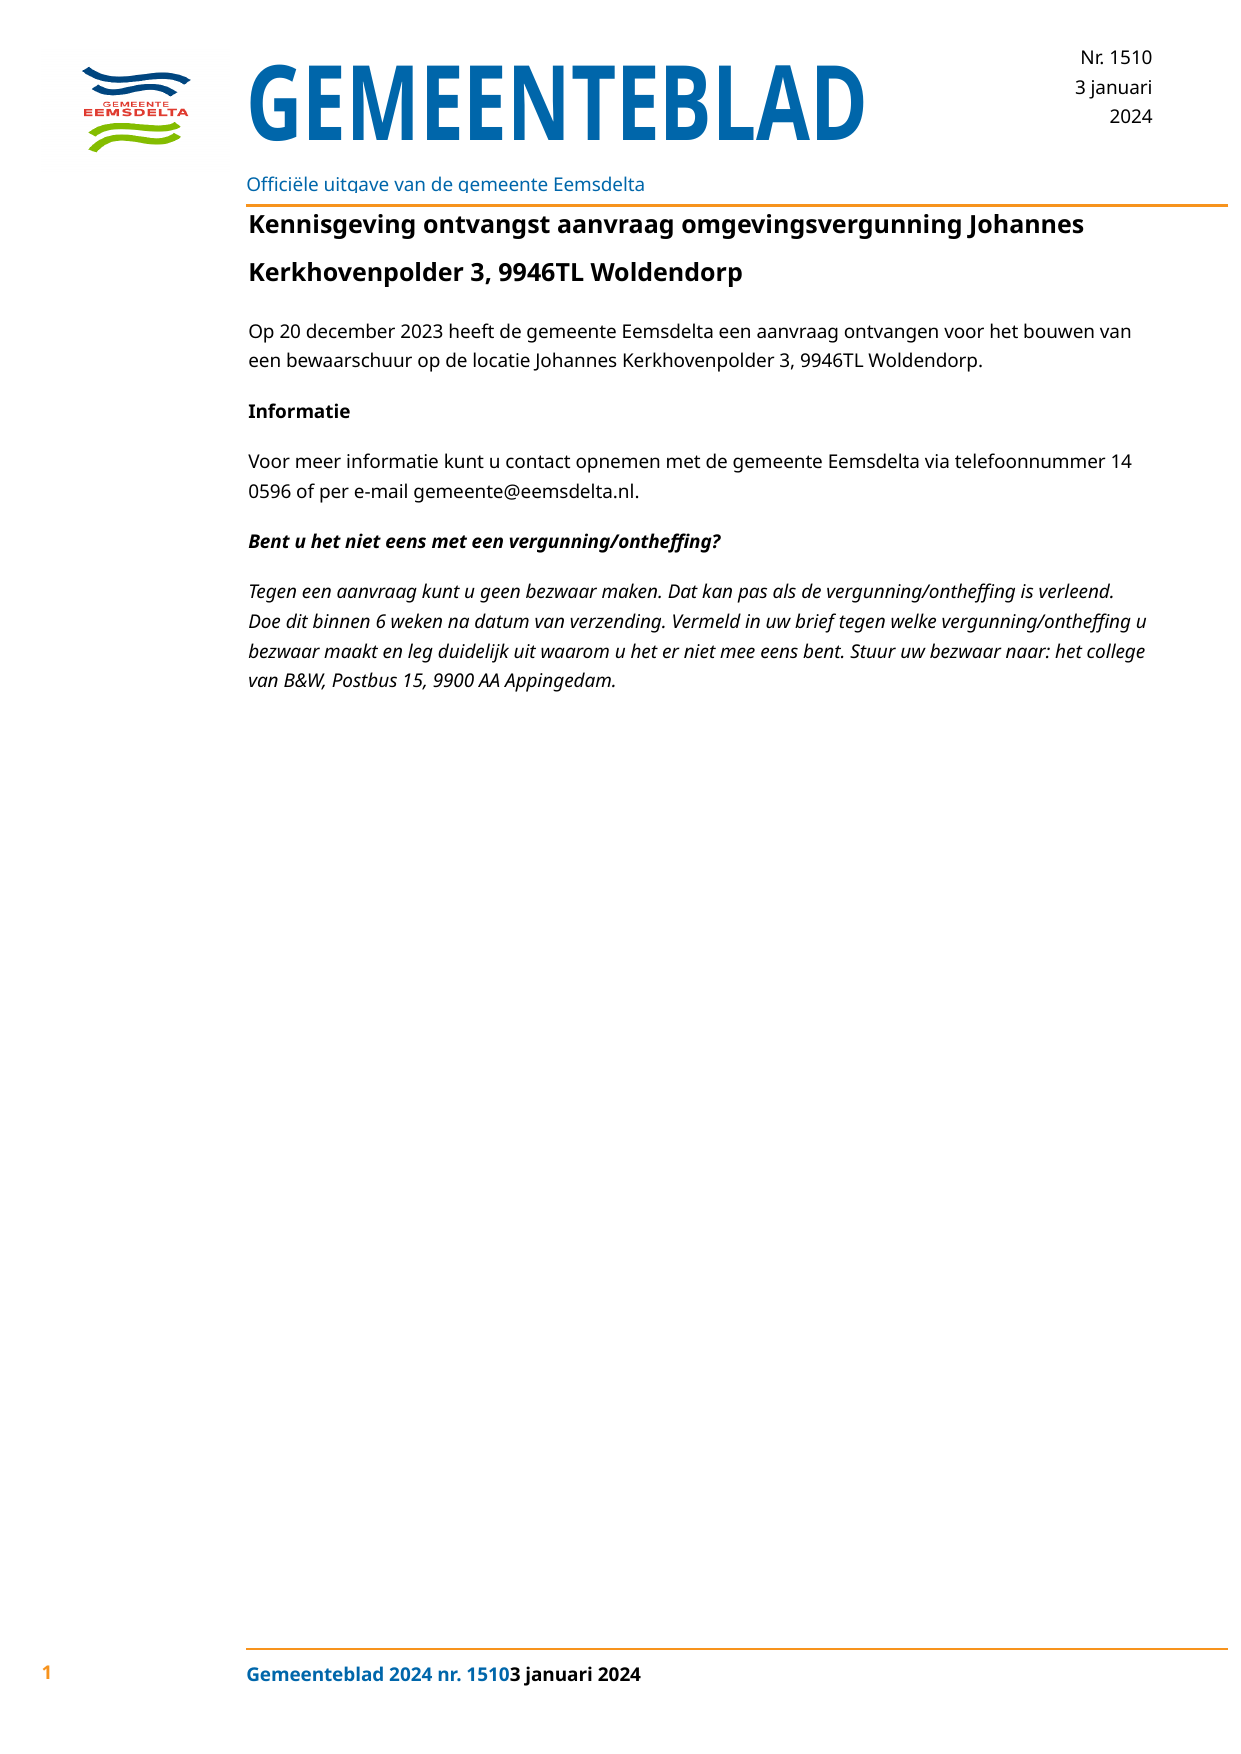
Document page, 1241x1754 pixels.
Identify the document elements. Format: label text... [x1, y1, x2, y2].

text Tegen een aanvraag kunt u geen bezwaar maken. Dat kan pas als de vergunning/ontheffing is verleend. Doe dit binnen 6 weken na datum van verzending. Vermeld in uw brief tegen welke vergunning/ontheffing u bezwaar maakt en leg duidelijk uit waarom u het er niet mee eens bent. Stuur uw bezwaar naar: het college van B&W, Postbus 15, 9900 AA Appingedam. [248, 579, 1152, 693]
text Voor meer informatie kunt u contact opnemen met de gemeente Eemsdelta via telefoonnummer 14 0596 of per e-mail gemeente@eemsdelta.nl. [248, 448, 1152, 504]
picture [41, 47, 231, 172]
text Informatie [248, 398, 1152, 424]
text Op 20 december 2023 heeft de gemeente Eemsdelta een aanvraag ontvangen voor het bouwen van een bewaarschuur op de locatie Johannes Kerkhovenpolder 3, 9946TL Woldendorp. [248, 318, 1152, 373]
text Kennisgeving ontvangst aanvraag omgevingsvergunning Johannes Kerkhovenpolder 3, 9946TL Woldendorp [248, 207, 1152, 288]
text Bent u het niet eens met een vergunning/ontheffing? [248, 528, 1152, 554]
